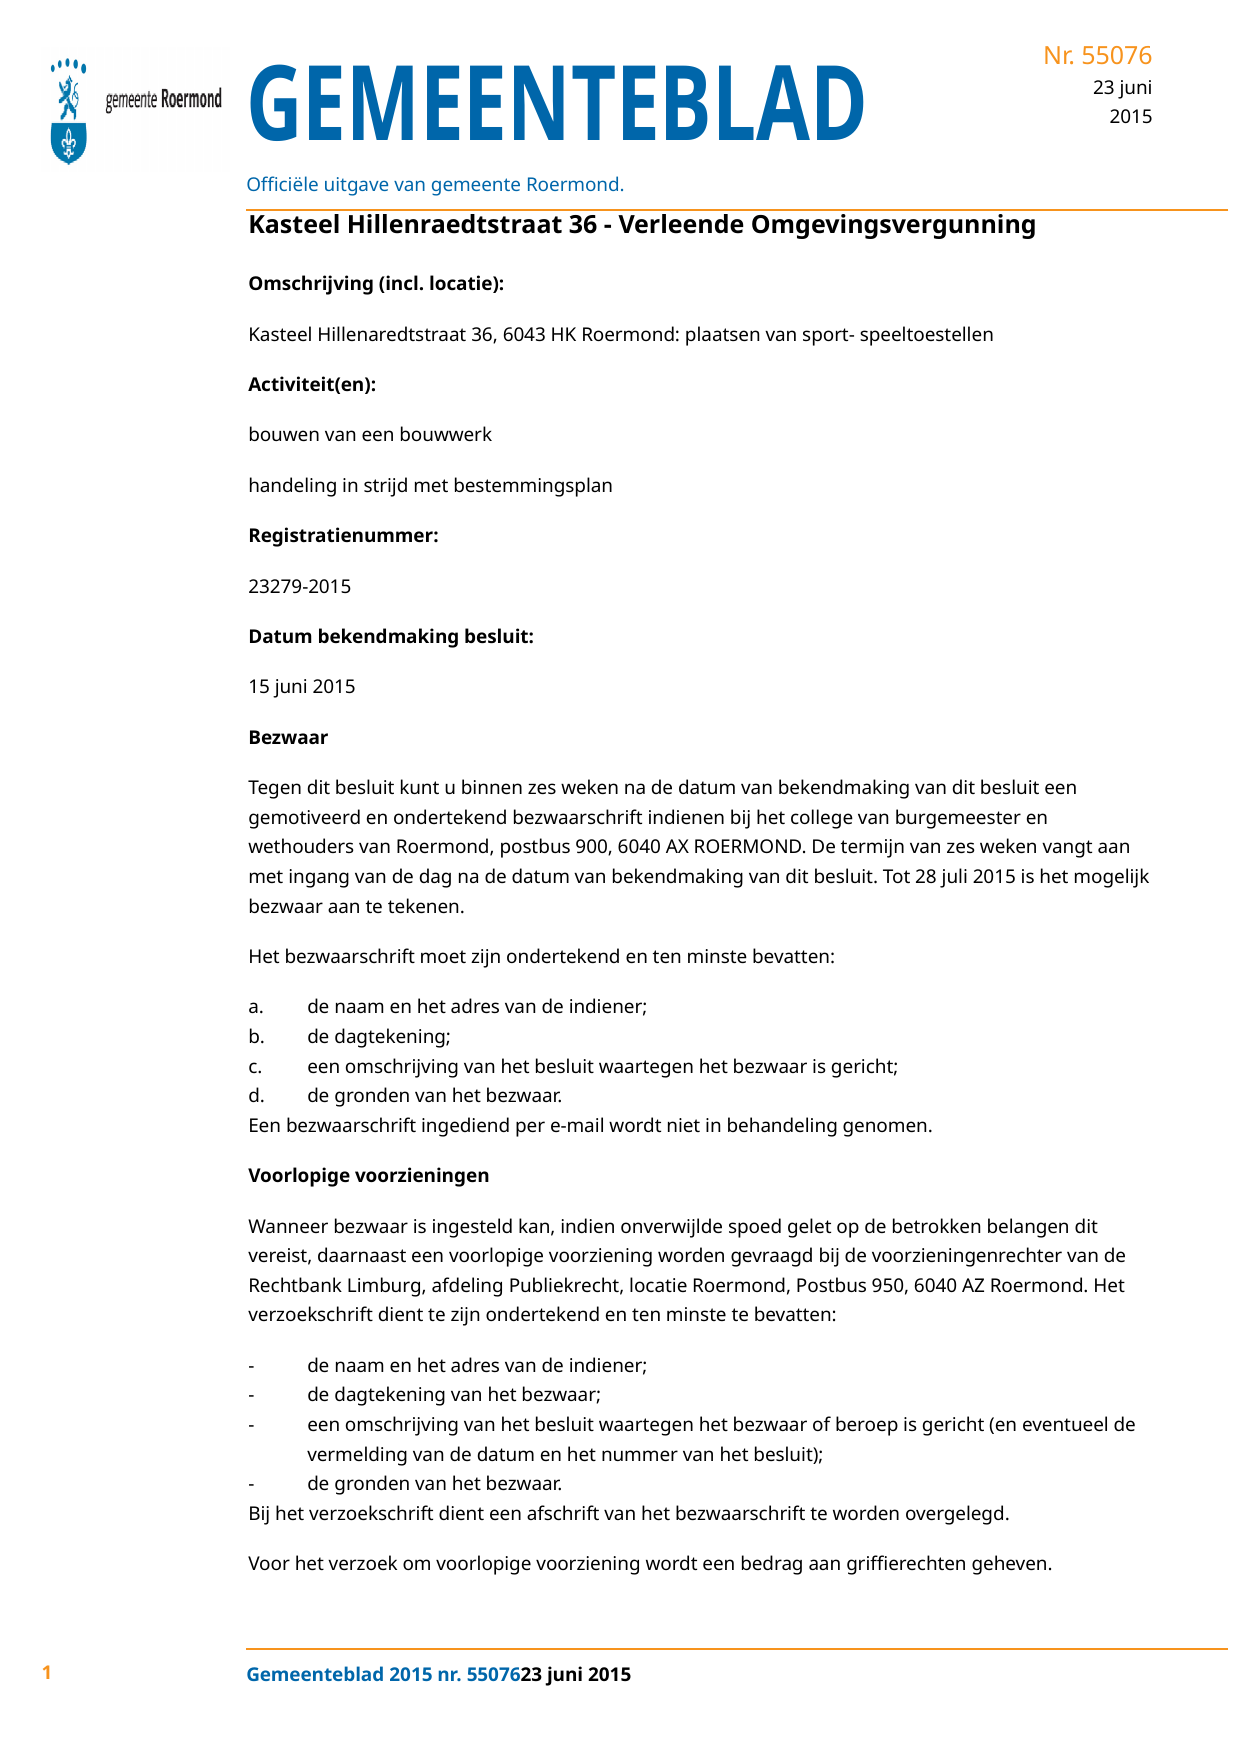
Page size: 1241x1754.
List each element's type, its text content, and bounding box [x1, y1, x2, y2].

text handeling in strijd met bestemmingsplan [248, 472, 1152, 498]
text 23279-2015 [248, 573, 1152, 598]
text Kasteel Hillenaredtstraat 36, 6043 HK Roermond: plaatsen van sport- speeltoestellen [248, 321, 1152, 346]
text Een bezwaarschrift ingediend per e-mail wordt niet in behandeling genomen. [248, 1112, 1152, 1138]
text Datum bekendmaking besluit: [248, 623, 1152, 649]
text Voor het verzoek om voorlopige voorziening wordt een bedrag aan griffierechten geheven. [248, 1550, 1152, 1576]
text Kasteel Hillenraedtstraat 36 - Verleende Omgevingsvergunning [248, 211, 1152, 241]
text Activiteit(en): [248, 371, 1152, 397]
list de dagtekening van het bezwaar; [248, 1382, 1152, 1407]
text Omschrijving (incl. locatie): [248, 270, 1152, 296]
picture [41, 47, 231, 172]
text Bij het verzoekschrift dient een afschrift van het bezwaarschrift te worden overgelegd. [248, 1500, 1152, 1526]
text Registratienummer: [248, 522, 1152, 548]
text Voorlopige voorzieningen [248, 1162, 1152, 1188]
list een omschrijving van het besluit waartegen het bezwaar is gericht; [248, 1053, 1152, 1078]
list de naam en het adres van de indiener; [248, 994, 1152, 1019]
list de gronden van het bezwaar. [248, 1470, 1152, 1496]
text Bezwaar [248, 724, 1152, 750]
text 15 juni 2015 [248, 674, 1152, 699]
text Het bezwaarschrift moet zijn ondertekend en ten minste bevatten: [248, 943, 1152, 969]
list de gronden van het bezwaar. [248, 1082, 1152, 1108]
list de dagtekening; [248, 1023, 1152, 1049]
text Wanneer bezwaar is ingesteld kan, indien onverwijlde spoed gelet op de betrokken belangen dit vereist, daarnaast een voorlopige voorziening worden gevraagd bij de voorzieningenrechter van de Rechtbank Limburg, afdeling Publiekrecht, locatie Roermond, Postbus 950, 6040 AZ Roermond. Het verzoekschrift dient te zijn ondertekend en ten minste te bevatten: [248, 1213, 1152, 1327]
list een omschrijving van het besluit waartegen het bezwaar of beroep is gericht (en eventueel de vermelding van de datum en het nummer van het besluit); [248, 1411, 1152, 1466]
text bouwen van een bouwwerk [248, 422, 1152, 447]
list de naam en het adres van de indiener; [248, 1352, 1152, 1378]
text Tegen dit besluit kunt u binnen zes weken na de datum van bekendmaking van dit besluit een gemotiveerd en ondertekend bezwaarschrift indienen bij het college van burgemeester en wethouders van Roermond, postbus 900, 6040 AX ROERMOND. De termijn van zes weken vangt aan met ingang van de dag na de datum van bekendmaking van dit besluit. Tot 28 juli 2015 is het mogelijk bezwaar aan te tekenen. [248, 774, 1152, 918]
